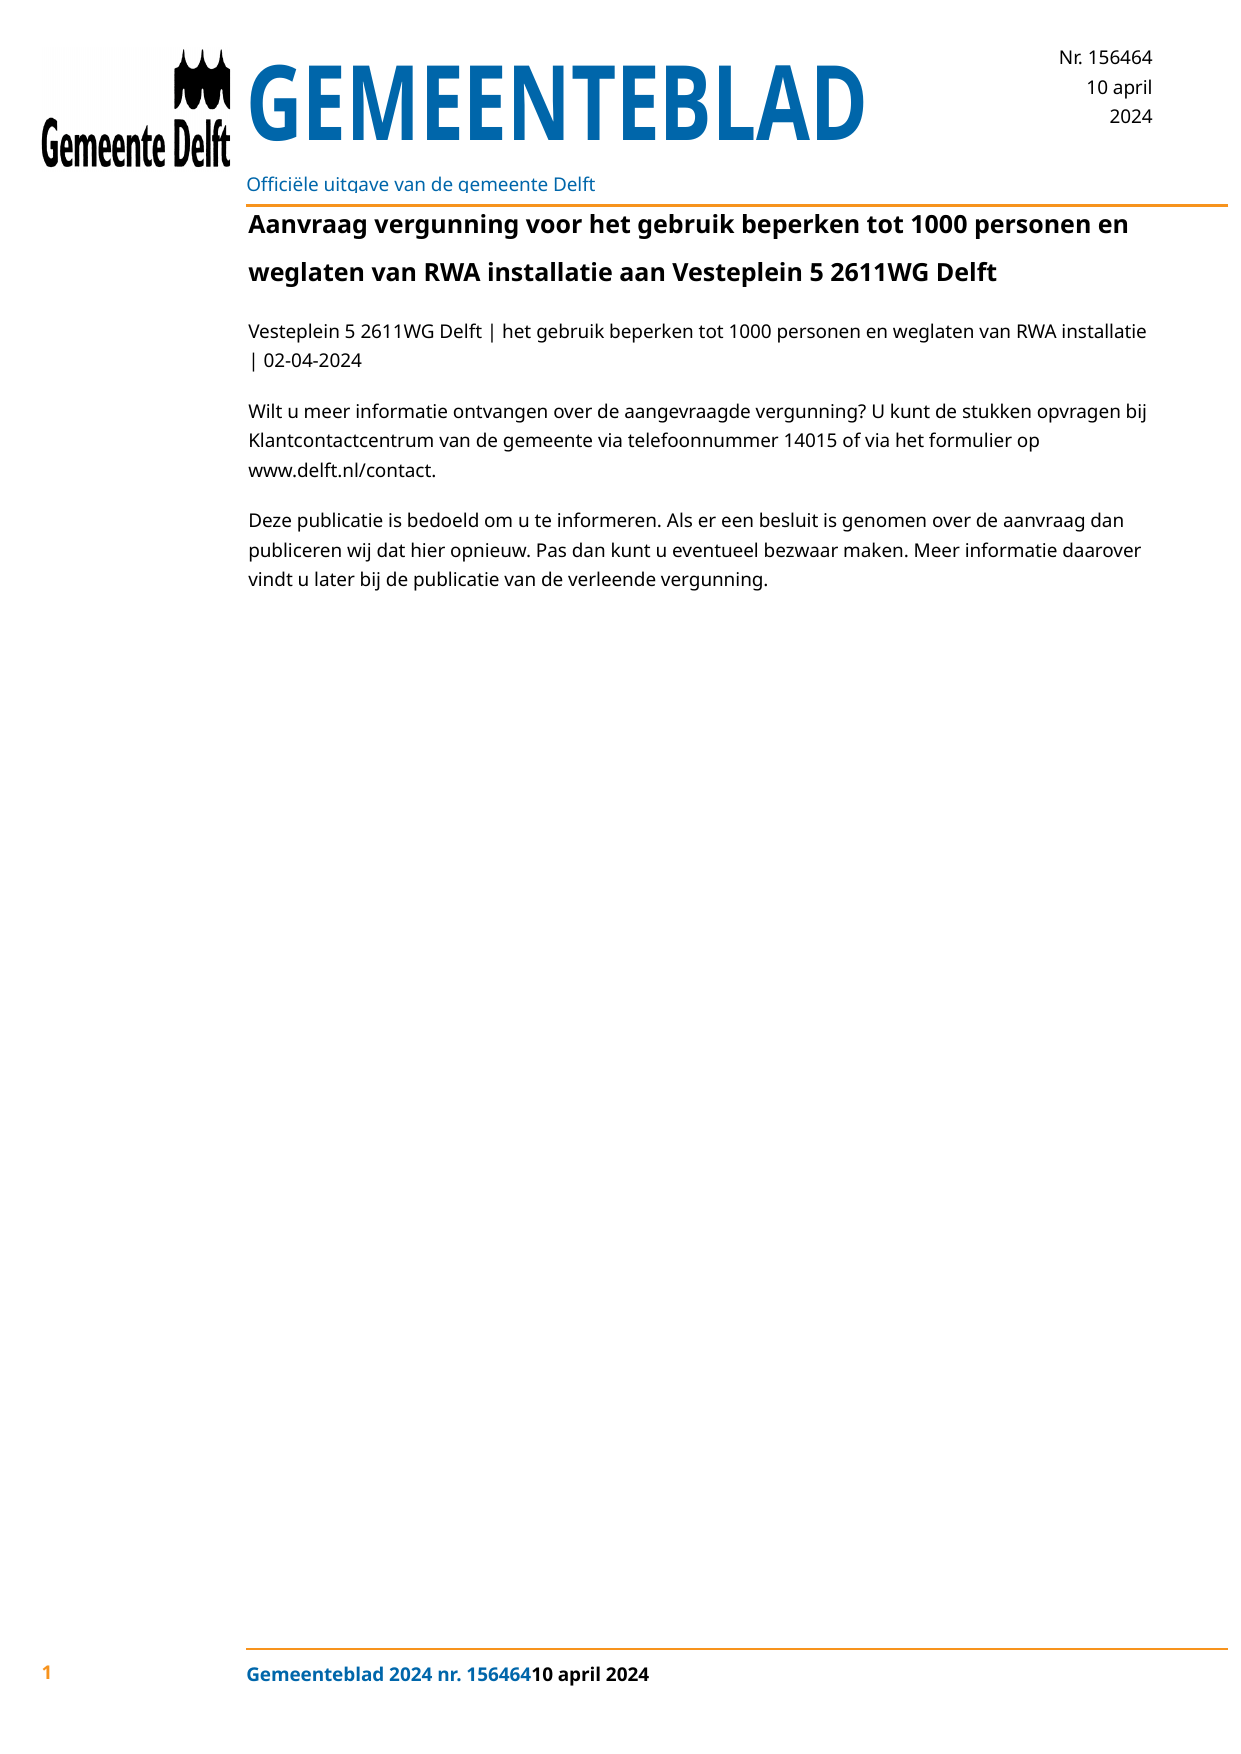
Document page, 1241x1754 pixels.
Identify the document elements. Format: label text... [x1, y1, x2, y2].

text Deze publicatie is bedoeld om u te informeren. Als er een besluit is genomen over de aanvraag dan publiceren wij dat hier opnieuw. Pas dan kunt u eventueel bezwaar maken. Meer informatie daarover vindt u later bij de publicatie van de verleende vergunning. [248, 507, 1152, 592]
picture [41, 47, 231, 172]
text Vesteplein 5 2611WG Delft | het gebruik beperken tot 1000 personen en weglaten van RWA installatie | 02-04-2024 [248, 318, 1152, 373]
text Wilt u meer informatie ontvangen over de aangevraagde vergunning? U kunt de stukken opvragen bij Klantcontactcentrum van de gemeente via telefoonnummer 14015 of via het formulier op www.delft.nl/contact. [248, 398, 1152, 483]
text Aanvraag vergunning voor het gebruik beperken tot 1000 personen en weglaten van RWA installatie aan Vesteplein 5 2611WG Delft [248, 207, 1152, 288]
